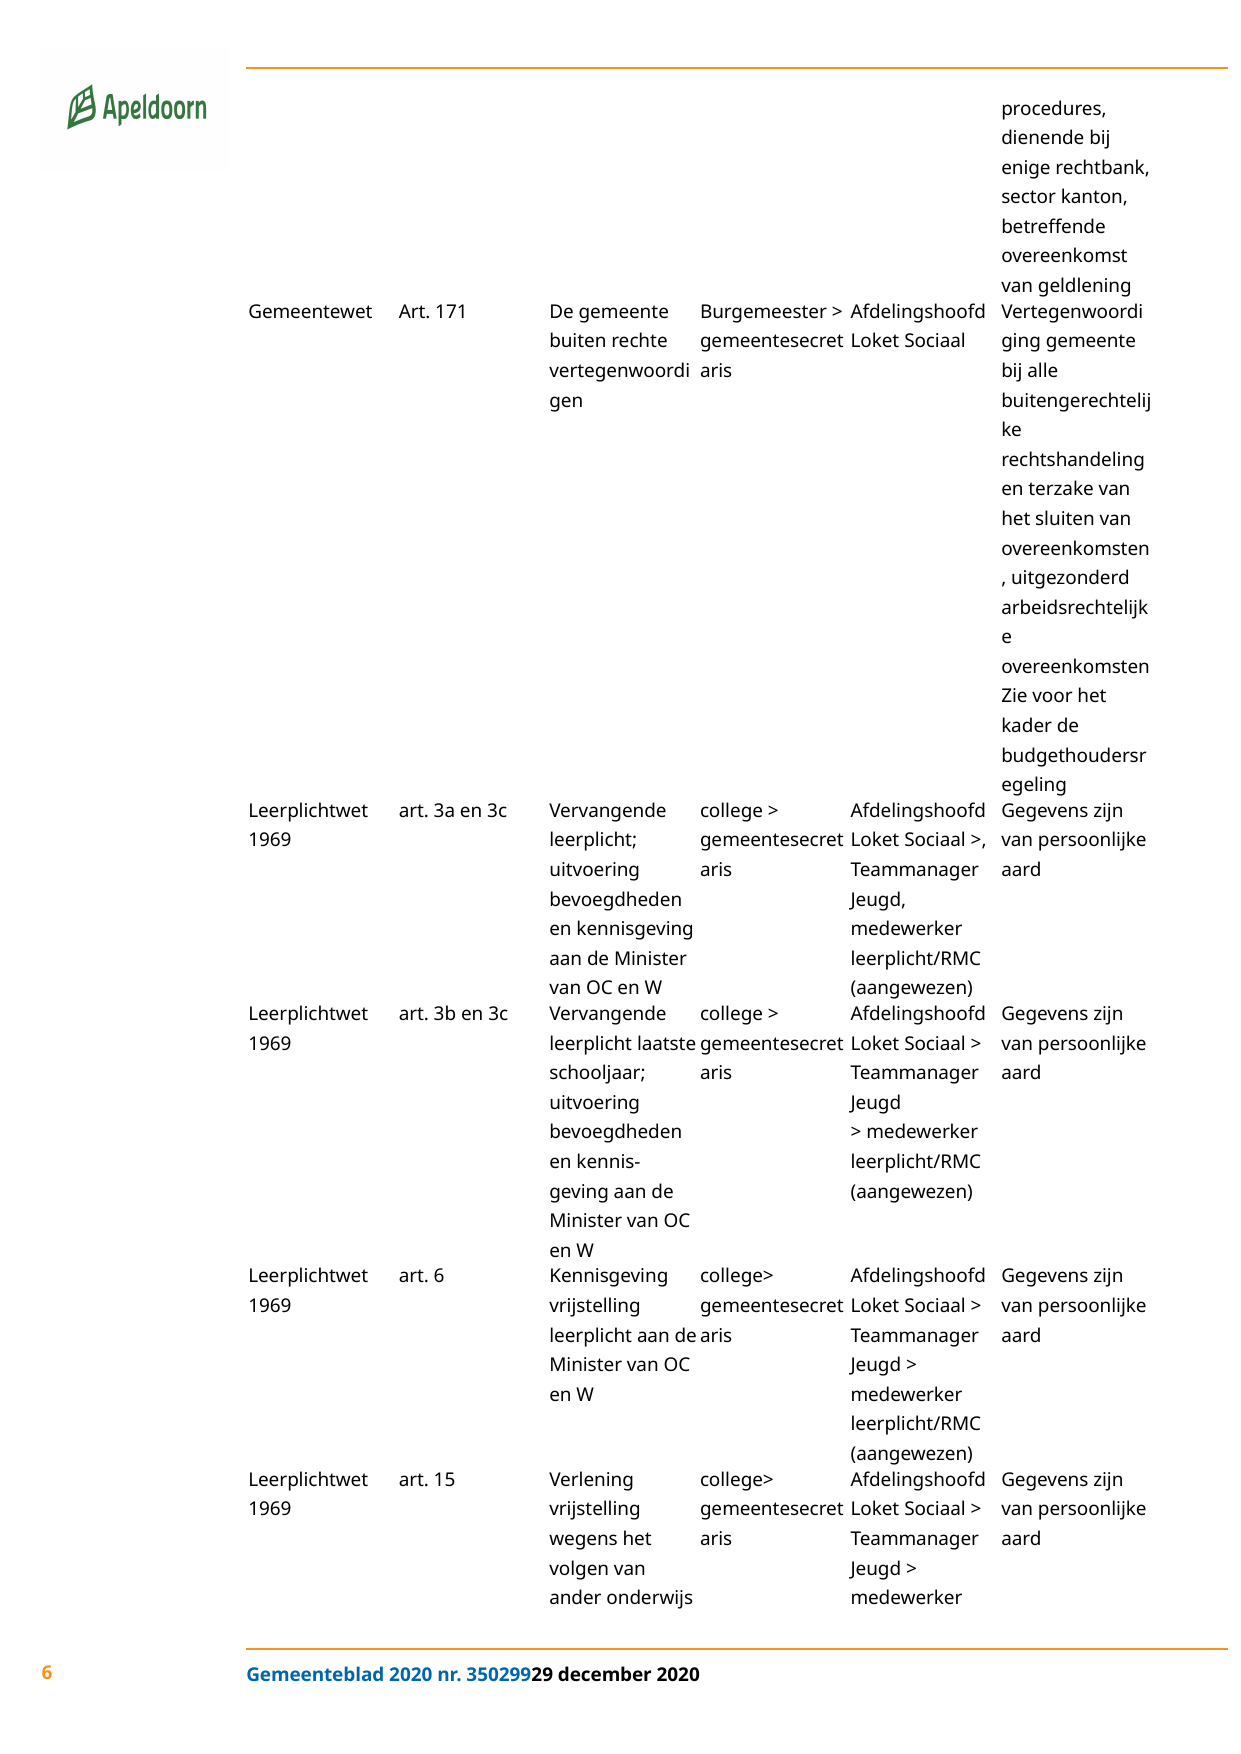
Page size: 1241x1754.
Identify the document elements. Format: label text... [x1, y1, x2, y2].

table_cell Afdelingshoofd Loket Sociaal > Teammanager Jeugd > medewerker leerplicht/RMC (aangewezen) [850, 1000, 1001, 1263]
table_cell Gegevens zijn van persoonlijke aard [1001, 1263, 1152, 1466]
table_cell art. 3b en 3c [399, 1000, 549, 1263]
table_cell [549, 95, 700, 298]
table_cell Art. 171 [399, 298, 549, 797]
table_cell Gegevens zijn van persoonlijke aard [1001, 1466, 1152, 1610]
table_cell [399, 95, 549, 298]
picture [41, 47, 231, 172]
table_cell Leerplichtwet 1969 [248, 1263, 398, 1466]
table_cell art. 15 [399, 1466, 549, 1610]
table_cell Afdelingshoofd Loket Sociaal >, Teammanager Jeugd, medewerker leerplicht/RMC (aangewezen) [850, 797, 1001, 1000]
table_cell Leerplichtwet 1969 [248, 1466, 398, 1610]
table_cell Kennisgeving vrijstelling leerplicht aan de Minister van OC en W [549, 1263, 700, 1466]
table_cell [850, 95, 1001, 298]
table_cell [700, 95, 850, 298]
table_cell Afdelingshoofd Loket Sociaal [850, 298, 1001, 797]
table_cell [248, 95, 398, 298]
table_cell college> gemeentesecretaris [700, 1466, 850, 1610]
table_cell Leerplichtwet 1969 [248, 1000, 398, 1263]
table_cell Afdelingshoofd Loket Sociaal > Teammanager Jeugd > medewerker [850, 1466, 1001, 1610]
table_cell college > gemeentesecretaris [700, 1000, 850, 1263]
table_cell Gegevens zijn van persoonlijke aard [1001, 797, 1152, 1000]
table_cell Gegevens zijn van persoonlijke aard [1001, 1000, 1152, 1263]
table_cell Gemeentewet [248, 298, 398, 797]
table_cell art. 3a en 3c [399, 797, 549, 1000]
table_cell Verlening vrijstelling wegens het volgen van ander onderwijs [549, 1466, 700, 1610]
table_cell procedures, dienende bij enige rechtbank, sector kanton, betreffende overeenkomst van geldlening [1001, 95, 1152, 298]
table_cell Afdelingshoofd Loket Sociaal > Teammanager Jeugd > medewerker leerplicht/RMC (aangewezen) [850, 1263, 1001, 1466]
table_cell Leerplichtwet 1969 [248, 797, 398, 1000]
table_cell Vervangende leerplicht laatste schooljaar; uitvoering bevoegdheden en kennis-geving aan de Minister van OC en W [549, 1000, 700, 1263]
table_cell De gemeente buiten rechte vertegenwoordigen [549, 298, 700, 797]
table_cell Burgemeester > gemeentesecretaris [700, 298, 850, 797]
table_cell art. 6 [399, 1263, 549, 1466]
table_cell Vertegenwoordiging gemeente bij alle buitengerechtelijke rechtshandelingen terzake van het sluiten van overeenkomsten, uitgezonderd arbeidsrechtelijke overeenkomsten Zie voor het kader de budgethoudersregeling [1001, 298, 1152, 797]
table_cell Vervangende leerplicht; uitvoering bevoegdheden en kennisgeving aan de Minister van OC en W [549, 797, 700, 1000]
table_cell college > gemeentesecretaris [700, 797, 850, 1000]
table_cell college> gemeentesecretaris [700, 1263, 850, 1466]
